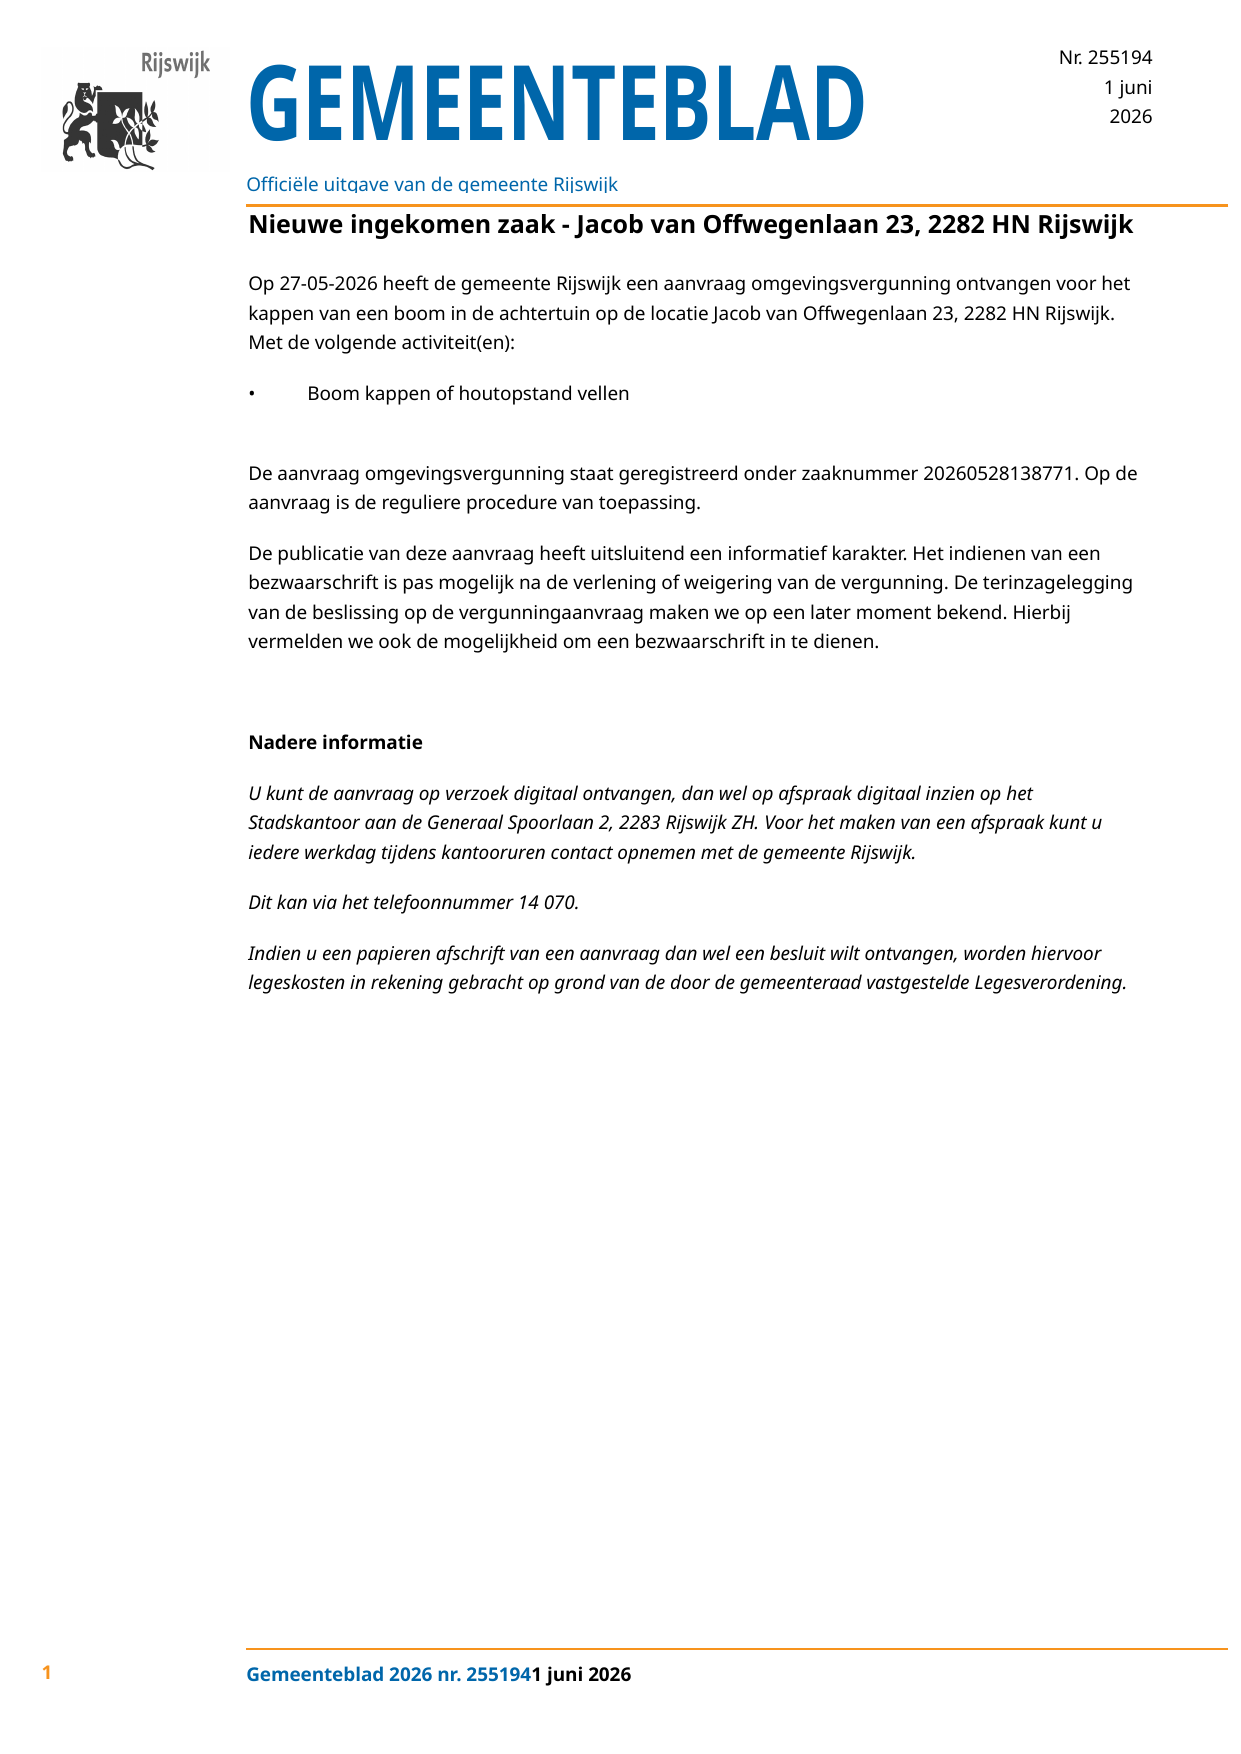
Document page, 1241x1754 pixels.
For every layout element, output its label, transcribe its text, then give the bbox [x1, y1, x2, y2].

text De publicatie van deze aanvraag heeft uitsluitend een informatief karakter. Het indienen van een bezwaarschrift is pas mogelijk na de verlening of weigering van de vergunning. De terinzagelegging van de beslissing op de vergunningaanvraag maken we op een later moment bekend. Hierbij vermelden we ook de mogelijkheid om een bezwaarschrift in te dienen. [248, 540, 1152, 654]
text Op 27-05-2026 heeft de gemeente Rijswijk een aanvraag omgevingsvergunning ontvangen voor het kappen van een boom in de achtertuin op de locatie Jacob van Offwegenlaan 23, 2282 HN Rijswijk. Met de volgende activiteit(en): [248, 270, 1152, 355]
text Nadere informatie [248, 729, 1152, 755]
text U kunt de aanvraag op verzoek digitaal ontvangen, dan wel op afspraak digitaal inzien op het Stadskantoor aan de Generaal Spoorlaan 2, 2283 Rijswijk ZH. Voor het maken van een afspraak kunt u iedere werkdag tijdens kantooruren contact opnemen met de gemeente Rijswijk. [248, 780, 1152, 865]
text Indien u een papieren afschrift van een aanvraag dan wel een besluit wilt ontvangen, worden hiervoor legeskosten in rekening gebracht op grond van de door de gemeenteraad vastgestelde Legesverordening. [248, 940, 1152, 995]
text Dit kan via het telefoonnummer 14 070. [248, 889, 1152, 915]
text De aanvraag omgevingsvergunning staat geregistreerd onder zaaknummer 20260528138771. Op de aanvraag is de reguliere procedure van toepassing. [248, 460, 1152, 515]
picture [41, 47, 231, 172]
list Boom kappen of houtopstand vellen [248, 380, 1152, 406]
text Nieuwe ingekomen zaak - Jacob van Offwegenlaan 23, 2282 HN Rijswijk [248, 207, 1152, 241]
